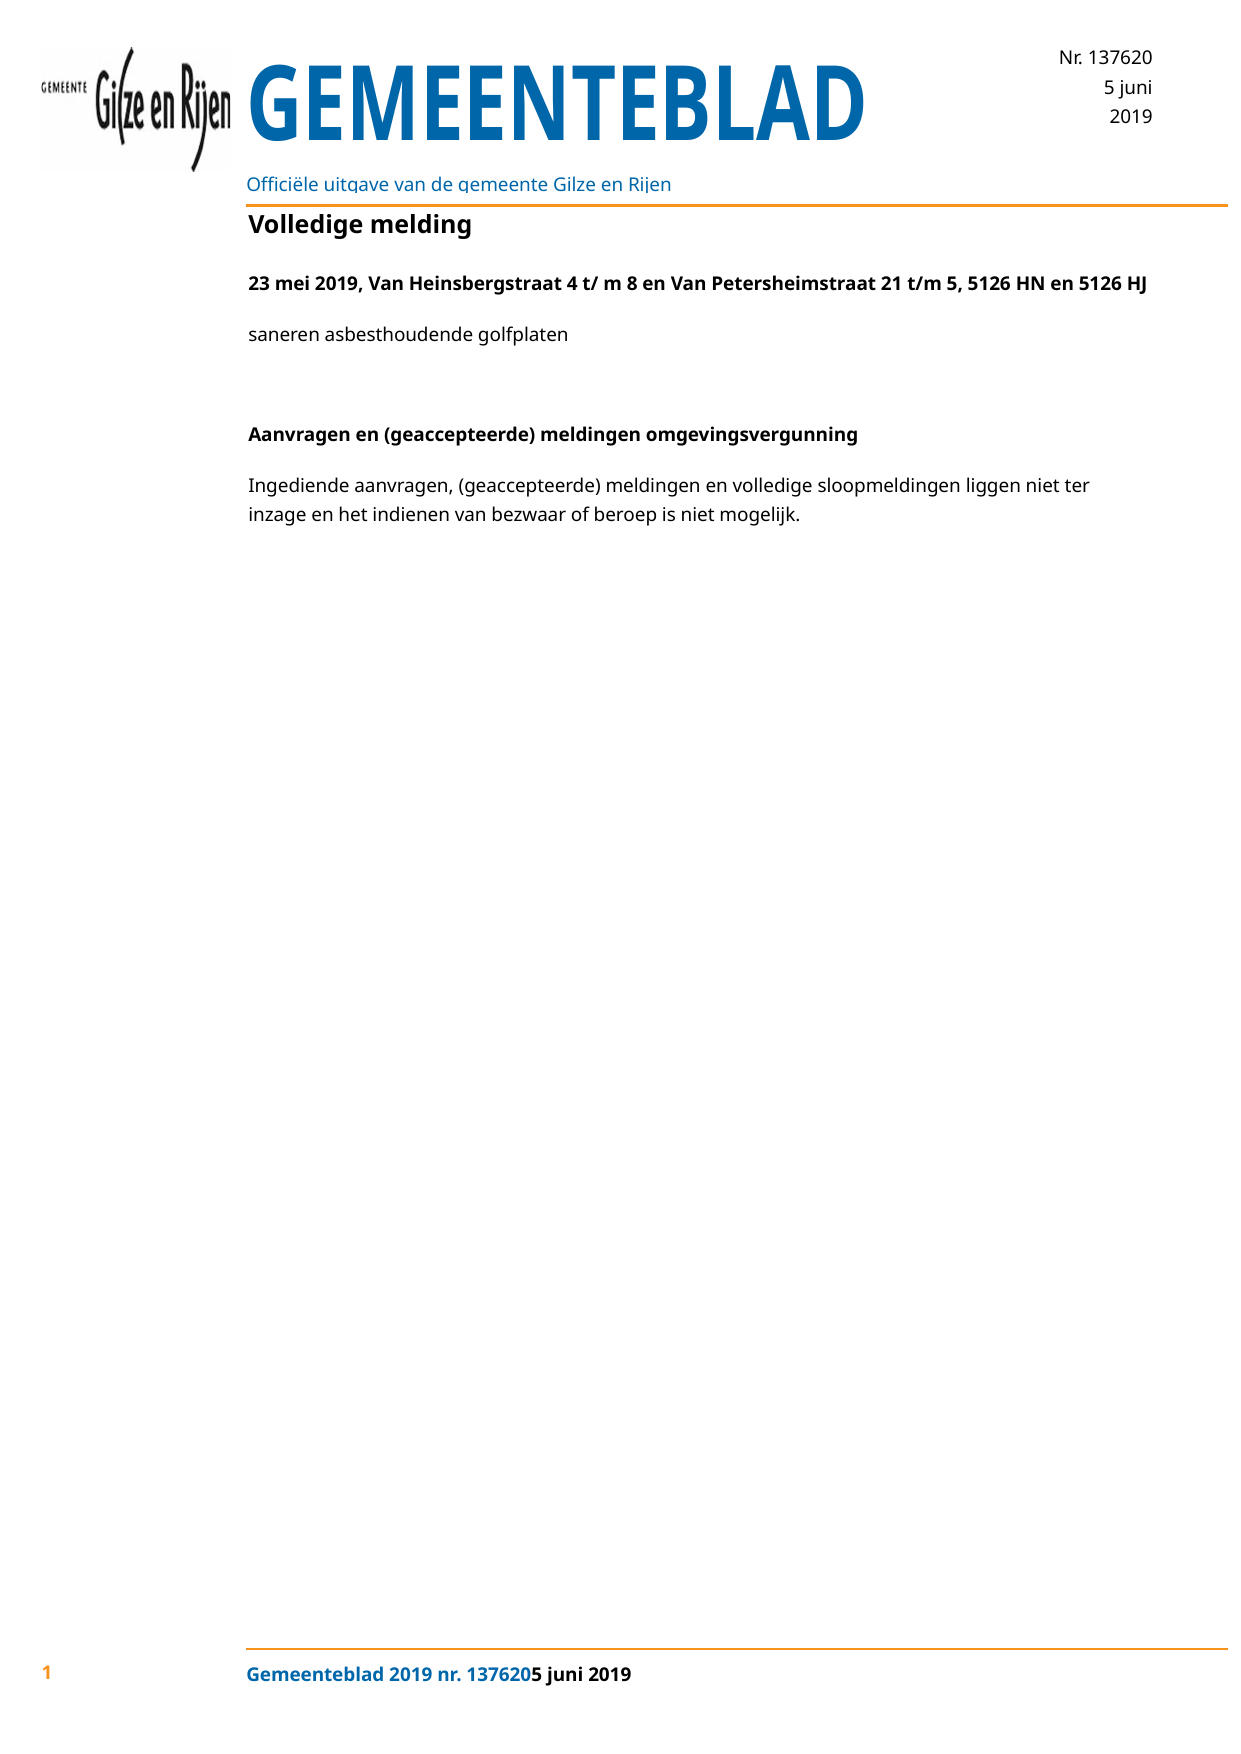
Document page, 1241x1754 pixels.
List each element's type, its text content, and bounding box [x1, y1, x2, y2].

text 23 mei 2019, Van Heinsbergstraat 4 t/ m 8 en Van Petersheimstraat 21 t/m 5, 5126 HN en 5126 HJ [248, 270, 1152, 296]
text saneren asbesthoudende golfplaten [248, 321, 1152, 346]
text Ingediende aanvragen, (geaccepteerde) meldingen en volledige sloopmeldingen liggen niet ter inzage en het indienen van bezwaar of beroep is niet mogelijk. [248, 472, 1152, 527]
picture [41, 47, 231, 172]
text Volledige melding [248, 207, 1152, 241]
text Aanvragen en (geaccepteerde) meldingen omgevingsvergunning [248, 422, 1152, 447]
